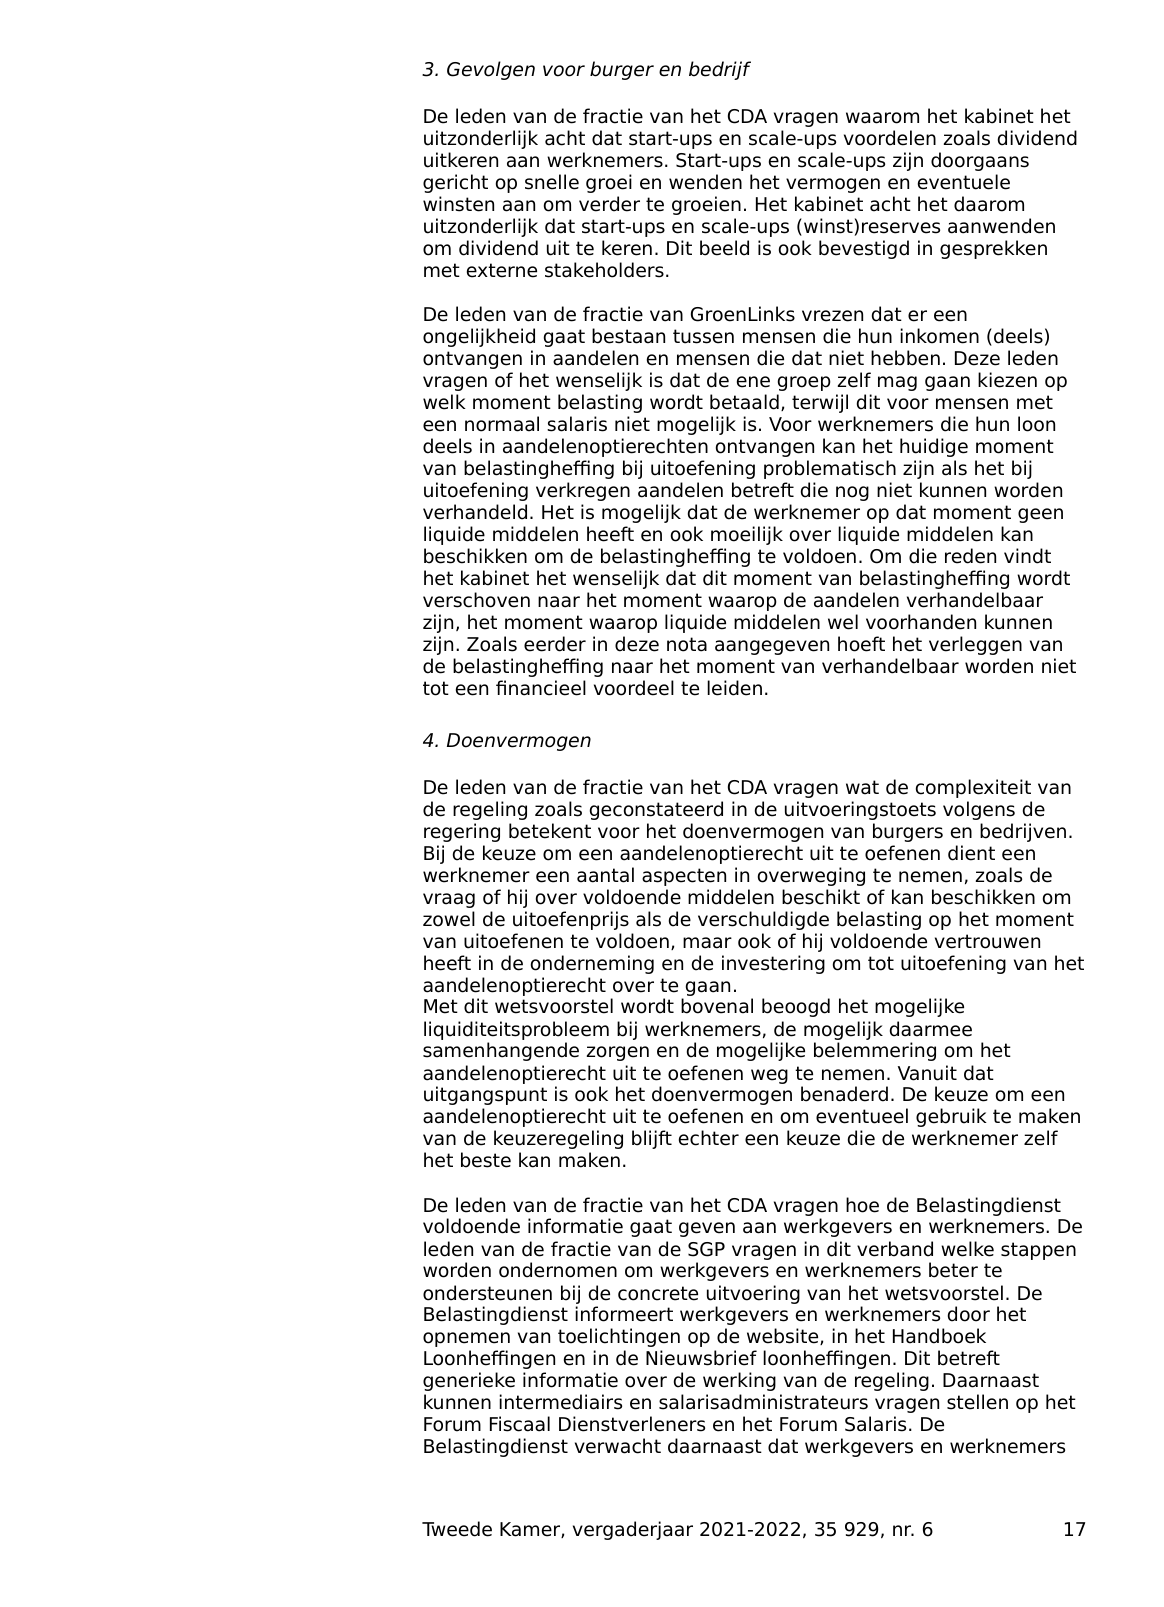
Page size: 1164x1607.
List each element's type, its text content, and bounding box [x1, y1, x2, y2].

text De leden van de fractie van GroenLinks vrezen dat er een ongelijkheid gaat bestaan tussen mensen die hun inkomen (deels) ontvangen in aandelen en mensen die dat niet hebben. Deze leden vragen of het wenselijk is dat de ene groep zelf mag gaan kiezen op welk moment belasting wordt betaald, terwijl dit voor mensen met een normaal salaris niet mogelijk is. Voor werknemers die hun loon deels in aandelenoptierechten ontvangen kan het huidige moment van belastingheffing bij uitoefening problematisch zijn als het bij uitoefening verkregen aandelen betreft die nog niet kunnen worden verhandeld. Het is mogelijk dat de werknemer op dat moment geen liquide middelen heeft en ook moeilijk over liquide middelen kan beschikken om de belastingheffing te voldoen. Om die reden vindt het kabinet het wenselijk dat dit moment van belastingheffing wordt verschoven naar het moment waarop de aandelen verhandelbaar zijn, het moment waarop liquide middelen wel voorhanden kunnen zijn. Zoals eerder in deze nota aangegeven hoeft het verleggen van de belastingheffing naar het moment van verhandelbaar worden niet tot een financieel voordeel te leiden. [422, 304, 1087, 700]
text De leden van de fractie van het CDA vragen wat de complexiteit van de regeling zoals geconstateerd in de uitvoeringstoets volgens de regering betekent voor het doenvermogen van burgers en bedrijven. Bij de keuze om een aandelenoptierecht uit te oefenen dient een werknemer een aantal aspecten in overweging te nemen, zoals de vraag of hij over voldoende middelen beschikt of kan beschikken om zowel de uitoefenprijs als de verschuldigde belasting op het moment van uitoefenen te voldoen, maar ook of hij voldoende vertrouwen heeft in de onderneming en de investering om tot uitoefening van het aandelenoptierecht over te gaan. [422, 777, 1087, 996]
subtitle 3. Gevolgen voor burger en bedrijf [422, 59, 1087, 81]
subtitle 4. Doenvermogen [422, 730, 1087, 752]
text Met dit wetsvoorstel wordt bovenal beoogd het mogelijke liquiditeitsprobleem bij werknemers, de mogelijk daarmee samenhangende zorgen en de mogelijke belemmering om het aandelenoptierecht uit te oefenen weg te nemen. Vanuit dat uitgangspunt is ook het doenvermogen benaderd. De keuze om een aandelenoptierecht uit te oefenen en om eventueel gebruik te maken van de keuzeregeling blijft echter een keuze die de werknemer zelf het beste kan maken. [422, 996, 1087, 1172]
text De leden van de fractie van het CDA vragen hoe de Belastingdienst voldoende informatie gaat geven aan werkgevers en werknemers. De leden van de fractie van de SGP vragen in dit verband welke stappen worden ondernomen om werkgevers en werknemers beter te ondersteunen bij de concrete uitvoering van het wetsvoorstel. De Belastingdienst informeert werkgevers en werknemers door het opnemen van toelichtingen op de website, in het Handboek Loonheffingen en in de Nieuwsbrief loonheffingen. Dit betreft generieke informatie over de werking van de regeling. Daarnaast kunnen intermediairs en salarisadministrateurs vragen stellen op het Forum Fiscaal Dienstverleners en het Forum Salaris. De Belastingdienst verwacht daarnaast dat werkgevers en werknemers [422, 1194, 1087, 1458]
text De leden van de fractie van het CDA vragen waarom het kabinet het uitzonderlijk acht dat start-ups en scale-ups voordelen zoals dividend uitkeren aan werknemers. Start-ups en scale-ups zijn doorgaans gericht op snelle groei en wenden het vermogen en eventuele winsten aan om verder te groeien. Het kabinet acht het daarom uitzonderlijk dat start-ups en scale-ups (winst)reserves aanwenden om dividend uit te keren. Dit beeld is ook bevestigd in gesprekken met externe stakeholders. [422, 106, 1087, 282]
